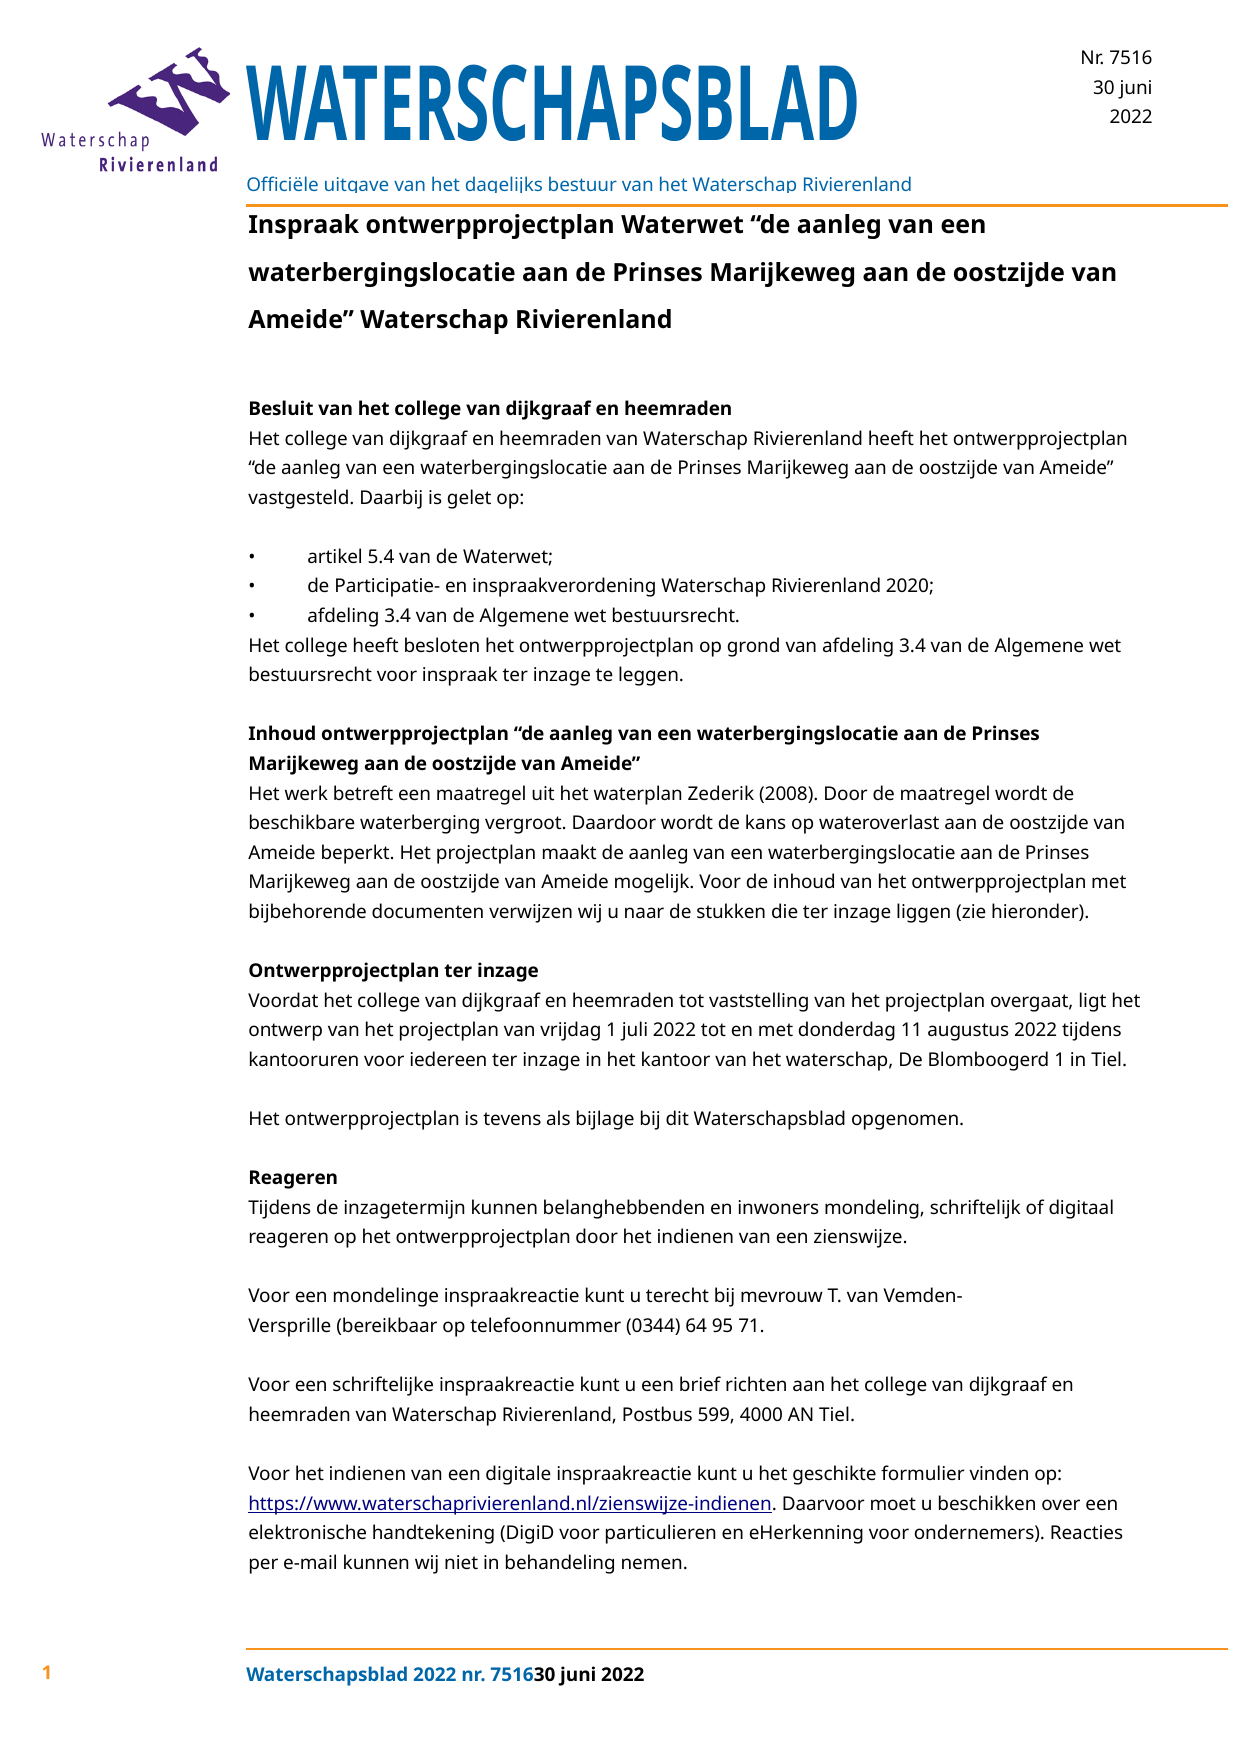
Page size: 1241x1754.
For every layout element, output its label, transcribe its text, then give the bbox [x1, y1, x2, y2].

text Ontwerpprojectplan ter inzage [248, 957, 1152, 983]
text Tijdens de inzagetermijn kunnen belanghebbenden en inwoners mondeling, schriftelijk of digitaal reageren op het ontwerpprojectplan door het indienen van een zienswijze. [248, 1194, 1152, 1249]
text Voordat het college van dijkgraaf en heemraden tot vaststelling van het projectplan overgaat, ligt het ontwerp van het projectplan van vrijdag 1 juli 2022 tot en met donderdag 11 augustus 2022 tijdens kantooruren voor iedereen ter inzage in het kantoor van het waterschap, De Blomboogerd 1 in Tiel. [248, 987, 1152, 1072]
list afdeling 3.4 van de Algemene wet bestuursrecht. [248, 602, 1152, 628]
text Inspraak ontwerpprojectplan Waterwet “de aanleg van een waterbergingslocatie aan de Prinses Marijkeweg aan de oostzijde van Ameide” Waterschap Rivierenland [248, 207, 1152, 336]
list artikel 5.4 van de Waterwet; [248, 543, 1152, 569]
text Voor een schriftelijke inspraakreactie kunt u een brief richten aan het college van dijkgraaf en heemraden van Waterschap Rivierenland, Postbus 599, 4000 AN Tiel. [248, 1371, 1152, 1427]
text Het ontwerpprojectplan is tevens als bijlage bij dit Waterschapsblad opgenomen. [248, 1105, 1152, 1131]
text Inhoud ontwerpprojectplan “de aanleg van een waterbergingslocatie aan de Prinses Marijkeweg aan de oostzijde van Ameide” [248, 721, 1152, 776]
text Het college van dijkgraaf en heemraden van Waterschap Rivierenland heeft het ontwerpprojectplan “de aanleg van een waterbergingslocatie aan de Prinses Marijkeweg aan de oostzijde van Ameide” vastgesteld. Daarbij is gelet op: [248, 425, 1152, 509]
text Reageren [248, 1164, 1152, 1190]
text Voor een mondelinge inspraakreactie kunt u terecht bij mevrouw T. van Vemden-Versprille (bereikbaar op telefoonnummer (0344) 64 95 71. [248, 1283, 1152, 1338]
picture [41, 47, 231, 172]
text Het college heeft besloten het ontwerpprojectplan op grond van afdeling 3.4 van de Algemene wet bestuursrecht voor inspraak ter inzage te leggen. [248, 632, 1152, 687]
list de Participatie- en inspraakverordening Waterschap Rivierenland 2020; [248, 573, 1152, 598]
text Het werk betreft een maatregel uit het waterplan Zederik (2008). Door de maatregel wordt de beschikbare waterberging vergroot. Daardoor wordt de kans op wateroverlast aan de oostzijde van Ameide beperkt. Het projectplan maakt de aanleg van een waterbergingslocatie aan de Prinses Marijkeweg aan de oostzijde van Ameide mogelijk. Voor de inhoud van het ontwerpprojectplan met bijbehorende documenten verwijzen wij u naar de stukken die ter inzage liggen (zie hieronder). [248, 780, 1152, 924]
text Voor het indienen van een digitale inspraakreactie kunt u het geschikte formulier vinden op: https://www.waterschaprivierenland.nl/zienswijze-indienen. Daarvoor moet u beschikken over een elektronische handtekening (DigiD voor particulieren en eHerkenning voor ondernemers). Reacties per e-mail kunnen wij niet in behandeling nemen. [248, 1460, 1152, 1574]
text Besluit van het college van dijkgraaf en heemraden [248, 395, 1152, 421]
